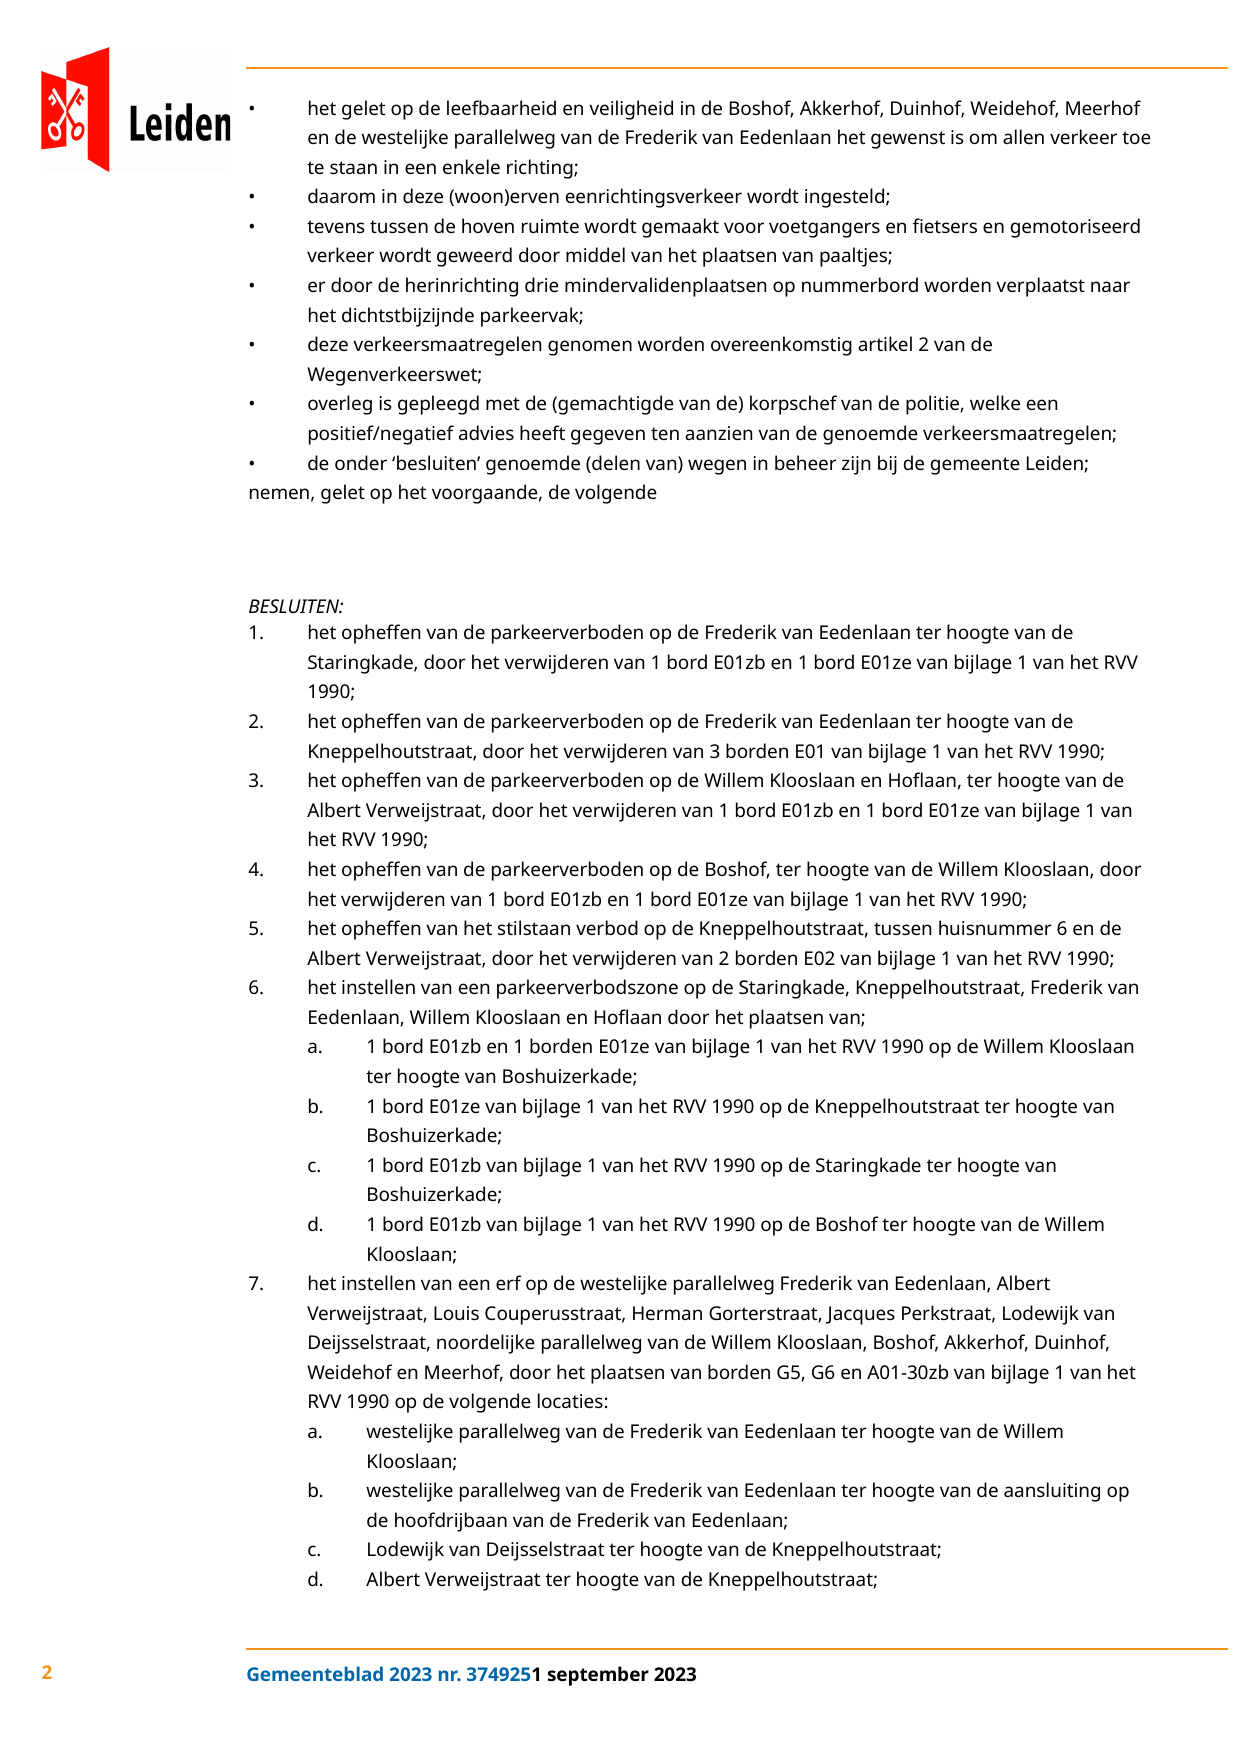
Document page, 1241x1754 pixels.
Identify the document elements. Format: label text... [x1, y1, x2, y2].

list Lodewijk van Deijsselstraat ter hoogte van de Kneppelhoutstraat; [307, 1537, 1152, 1562]
list het instellen van een parkeerverbodszone op de Staringkade, Kneppelhoutstraat, Frederik van Eedenlaan, Willem Klooslaan en Hoflaan door het plaatsen van; [248, 974, 1152, 1030]
list westelijke parallelweg van de Frederik van Eedenlaan ter hoogte van de aansluiting op de hoofdrijbaan van de Frederik van Eedenlaan; [307, 1477, 1152, 1533]
list het opheffen van de parkeerverboden op de Willem Klooslaan en Hoflaan, ter hoogte van de Albert Verweijstraat, door het verwijderen van 1 bord E01zb en 1 bord E01ze van bijlage 1 van het RVV 1990; [248, 767, 1152, 852]
list 1 bord E01zb en 1 borden E01ze van bijlage 1 van het RVV 1990 op de Willem Klooslaan ter hoogte van Boshuizerkade; [307, 1034, 1152, 1089]
list Albert Verweijstraat ter hoogte van de Kneppelhoutstraat; [307, 1566, 1152, 1592]
list er door de herinrichting drie mindervalidenplaatsen op nummerbord worden verplaatst naar het dichtstbijzijnde parkeervak; [248, 272, 1152, 328]
list het opheffen van de parkeerverboden op de Frederik van Eedenlaan ter hoogte van de Staringkade, door het verwijderen van 1 bord E01zb en 1 bord E01ze van bijlage 1 van het RVV 1990; [248, 619, 1152, 704]
list daarom in deze (woon)erven eenrichtingsverkeer wordt ingesteld; [248, 183, 1152, 209]
list de onder ‘besluiten’ genoemde (delen van) wegen in beheer zijn bij de gemeente Leiden; [248, 450, 1152, 476]
list deze verkeersmaatregelen genomen worden overeenkomstig artikel 2 van de Wegenverkeerswet; [248, 331, 1152, 387]
list 1 bord E01zb van bijlage 1 van het RVV 1990 op de Boshof ter hoogte van de Willem Klooslaan; [307, 1211, 1152, 1266]
picture [41, 47, 231, 172]
list overleg is gepleegd met de (gemachtigde van de) korpschef van de politie, welke een positief/negatief advies heeft gegeven ten aanzien van de genoemde verkeersmaatregelen; [248, 391, 1152, 446]
text BESLUITEN: [248, 594, 1152, 619]
list het instellen van een erf op de westelijke parallelweg Frederik van Eedenlaan, Albert Verweijstraat, Louis Couperusstraat, Herman Gorterstraat, Jacques Perkstraat, Lodewijk van Deijsselstraat, noordelijke parallelweg van de Willem Klooslaan, Boshof, Akkerhof, Duinhof, Weidehof en Meerhof, door het plaatsen van borden G5, G6 en A01-30zb van bijlage 1 van het RVV 1990 op de volgende locaties: [248, 1270, 1152, 1414]
list tevens tussen de hoven ruimte wordt gemaakt voor voetgangers en fietsers en gemotoriseerd verkeer wordt geweerd door middel van het plaatsen van paaltjes; [248, 213, 1152, 268]
list westelijke parallelweg van de Frederik van Eedenlaan ter hoogte van de Willem Klooslaan; [307, 1418, 1152, 1473]
list 1 bord E01ze van bijlage 1 van het RVV 1990 op de Kneppelhoutstraat ter hoogte van Boshuizerkade; [307, 1093, 1152, 1148]
list het gelet op de leefbaarheid en veiligheid in de Boshof, Akkerhof, Duinhof, Weidehof, Meerhof en de westelijke parallelweg van de Frederik van Eedenlaan het gewenst is om allen verkeer toe te staan in een enkele richting; [248, 95, 1152, 180]
list het opheffen van het stilstaan verbod op de Kneppelhoutstraat, tussen huisnummer 6 en de Albert Verweijstraat, door het verwijderen van 2 borden E02 van bijlage 1 van het RVV 1990; [248, 915, 1152, 971]
list 1 bord E01zb van bijlage 1 van het RVV 1990 op de Staringkade ter hoogte van Boshuizerkade; [307, 1152, 1152, 1207]
text nemen, gelet op het voorgaande, de volgende [248, 479, 1152, 505]
list het opheffen van de parkeerverboden op de Frederik van Eedenlaan ter hoogte van de Kneppelhoutstraat, door het verwijderen van 3 borden E01 van bijlage 1 van het RVV 1990; [248, 708, 1152, 763]
list het opheffen van de parkeerverboden op de Boshof, ter hoogte van de Willem Klooslaan, door het verwijderen van 1 bord E01zb en 1 bord E01ze van bijlage 1 van het RVV 1990; [248, 856, 1152, 911]
